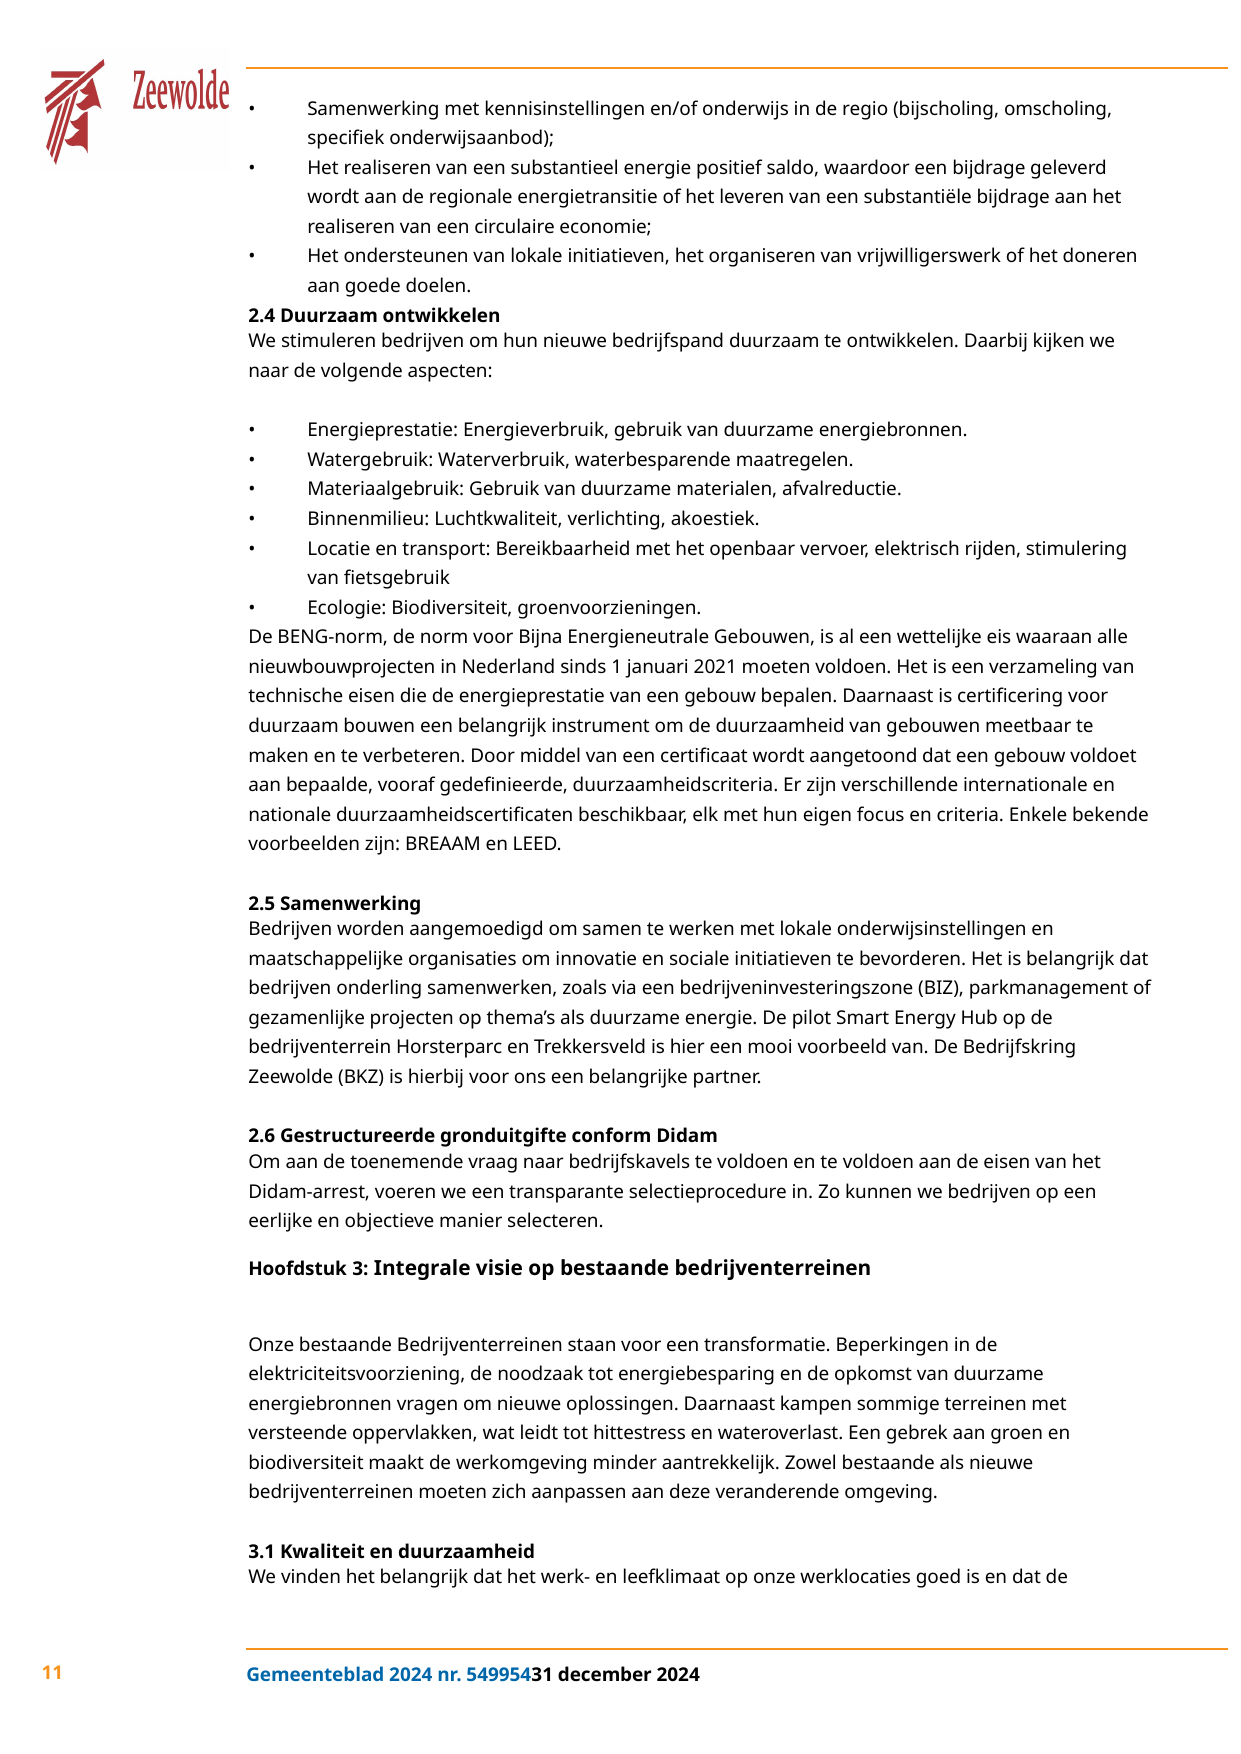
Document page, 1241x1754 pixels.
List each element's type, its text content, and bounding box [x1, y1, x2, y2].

text We vinden het belangrijk dat het werk- en leefklimaat op onze werklocaties goed is en dat de [248, 1563, 1152, 1589]
list Locatie en transport: Bereikbaarheid met het openbaar vervoer, elektrisch rijden, stimulering van fietsgebruik [248, 535, 1152, 590]
text 2.6 Gestructureerde gronduitgifte conform Didam [248, 1122, 1152, 1148]
list Materiaalgebruik: Gebruik van duurzame materialen, afvalreductie. [248, 476, 1152, 501]
text Bedrijven worden aangemoedigd om samen te werken met lokale onderwijsinstellingen en maatschappelijke organisaties om innovatie en sociale initiatieven te bevorderen. Het is belangrijk dat bedrijven onderling samenwerken, zoals via een bedrijveninvesteringszone (BIZ), parkmanagement of gezamenlijke projecten op thema’s als duurzame energie. De pilot Smart Energy Hub op de bedrijventerrein Horsterparc en Trekkersveld is hier een mooi voorbeeld van. De Bedrijfskring Zeewolde (BKZ) is hierbij voor ons een belangrijke partner. [248, 915, 1152, 1089]
text Onze bestaande Bedrijventerreinen staan voor een transformatie. Beperkingen in de elektriciteitsvoorziening, de noodzaak tot energiebesparing en de opkomst van duurzame energiebronnen vragen om nieuwe oplossingen. Daarnaast kampen sommige terreinen met versteende oppervlakken, wat leidt tot hittestress en wateroverlast. Een gebrek aan groen en biodiversiteit maakt de werkomgeving minder aantrekkelijk. Zowel bestaande als nieuwe bedrijventerreinen moeten zich aanpassen aan deze veranderende omgeving. [248, 1331, 1152, 1504]
text 3.1 Kwaliteit en duurzaamheid [248, 1538, 1152, 1563]
text We stimuleren bedrijven om hun nieuwe bedrijfspand duurzaam te ontwikkelen. Daarbij kijken we naar de volgende aspecten: [248, 328, 1152, 383]
text Hoofdstuk 3: Integrale visie op bestaande bedrijventerreinen [248, 1253, 1152, 1281]
list Het realiseren van een substantieel energie positief saldo, waardoor een bijdrage geleverd wordt aan de regionale energietransitie of het leveren van een substantiële bijdrage aan het realiseren van een circulaire economie; [248, 154, 1152, 239]
list Binnenmilieu: Luchtkwaliteit, verlichting, akoestiek. [248, 505, 1152, 531]
list Energieprestatie: Energieverbruik, gebruik van duurzame energiebronnen. [248, 416, 1152, 442]
list Watergebruik: Waterverbruik, waterbesparende maatregelen. [248, 446, 1152, 472]
list Het ondersteunen van lokale initiatieven, het organiseren van vrijwilligerswerk of het doneren aan goede doelen. [248, 243, 1152, 298]
picture [41, 47, 231, 172]
text De BENG-norm, de norm voor Bijna Energieneutrale Gebouwen, is al een wettelijke eis waaraan alle nieuwbouwprojecten in Nederland sinds 1 januari 2021 moeten voldoen. Het is een verzameling van technische eisen die de energieprestatie van een gebouw bepalen. Daarnaast is certificering voor duurzaam bouwen een belangrijk instrument om de duurzaamheid van gebouwen meetbaar te maken en te verbeteren. Door middel van een certificaat wordt aangetoond dat een gebouw voldoet aan bepaalde, vooraf gedefinieerde, duurzaamheidscriteria. Er zijn verschillende internationale en nationale duurzaamheidscertificaten beschikbaar, elk met hun eigen focus en criteria. Enkele bekende voorbeelden zijn: BREAAM en LEED. [248, 623, 1152, 856]
text 2.4 Duurzaam ontwikkelen [248, 302, 1152, 328]
list Ecologie: Biodiversiteit, groenvoorzieningen. [248, 594, 1152, 619]
text 2.5 Samenwerking [248, 890, 1152, 915]
list Samenwerking met kennisinstellingen en/of onderwijs in de regio (bijscholing, omscholing, specifiek onderwijsaanbod); [248, 95, 1152, 150]
text Om aan de toenemende vraag naar bedrijfskavels te voldoen en te voldoen aan de eisen van het Didam-arrest, voeren we een transparante selectieprocedure in. Zo kunnen we bedrijven op een eerlijke en objectieve manier selecteren. [248, 1148, 1152, 1233]
